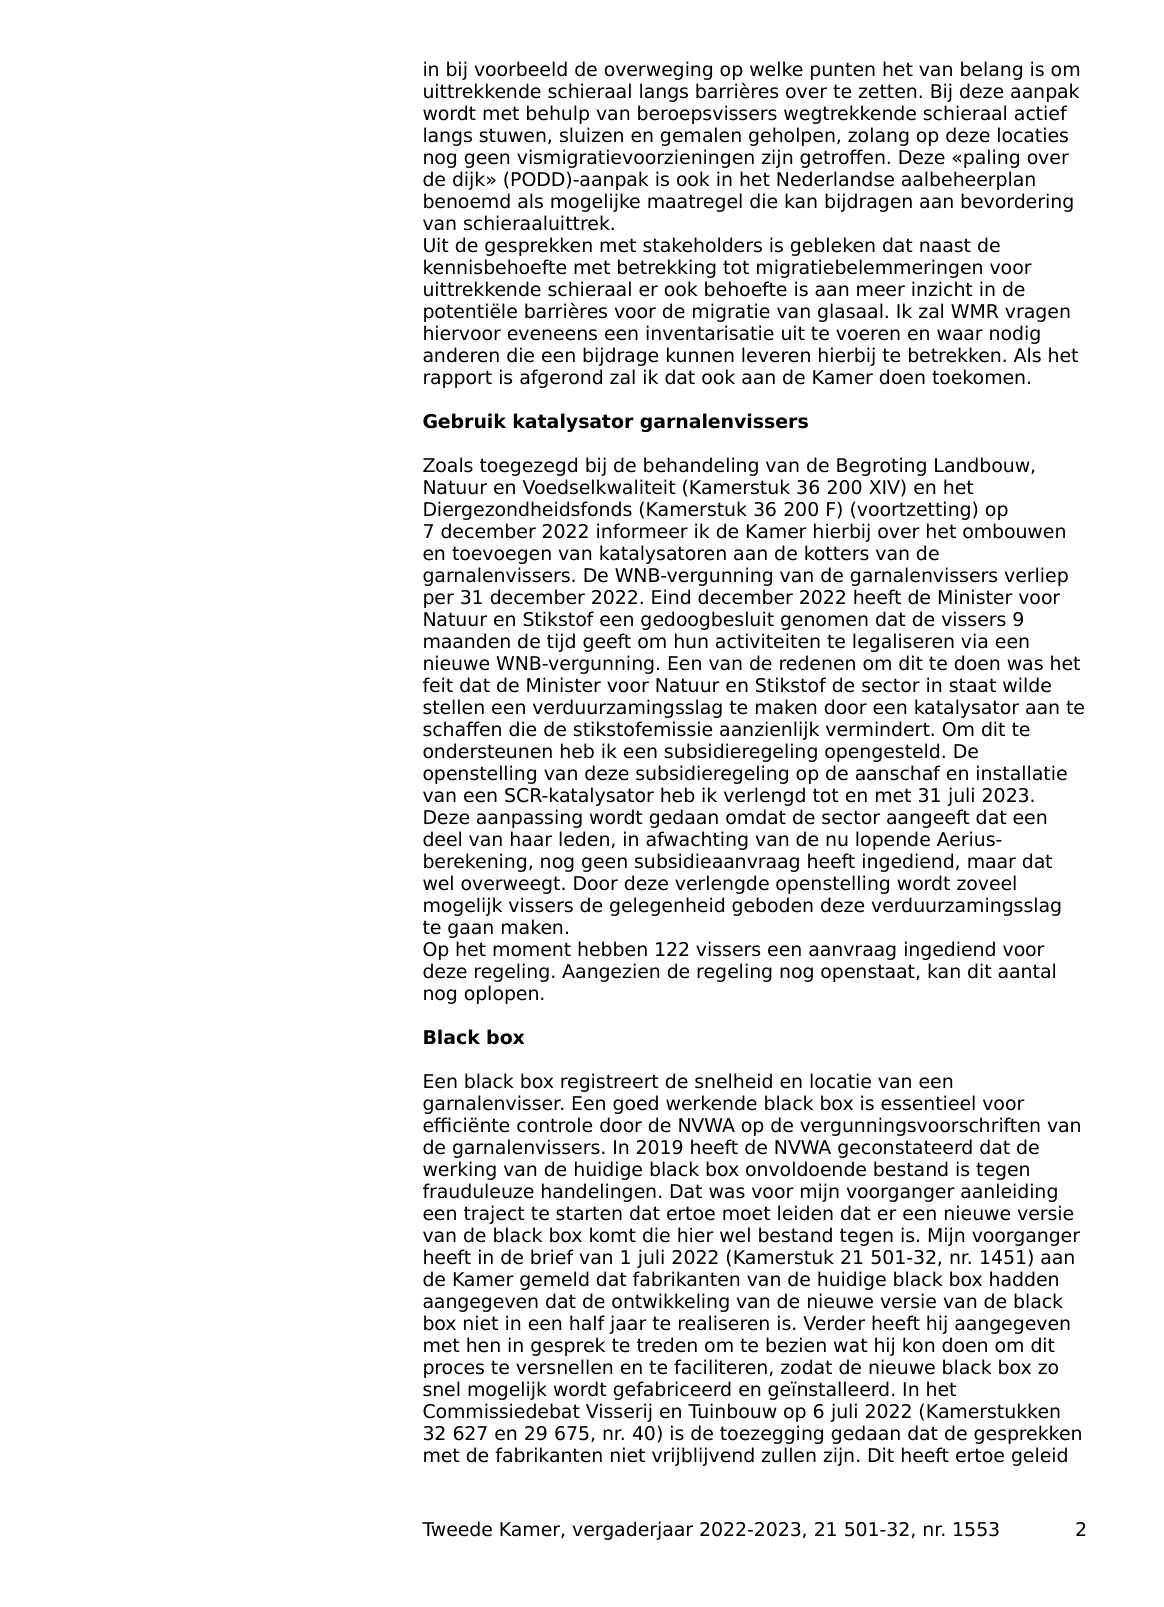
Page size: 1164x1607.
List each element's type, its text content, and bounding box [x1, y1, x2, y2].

subtitle Gebruik katalysator garnalenvissers [422, 411, 1087, 433]
text in bij voorbeeld de overweging op welke punten het van belang is om uittrekkende schieraal langs barrières over te zetten. Bij deze aanpak wordt met behulp van beroepsvissers wegtrekkende schieraal actief langs stuwen, sluizen en gemalen geholpen, zolang op deze locaties nog geen vismigratievoorzieningen zijn getroffen. Deze «paling over de dijk» (PODD)-aanpak is ook in het Nederlandse aalbeheerplan benoemd als mogelijke maatregel die kan bijdragen aan bevordering van schieraaluittrek. [422, 59, 1087, 235]
subtitle Black box [422, 1027, 1087, 1049]
text Uit de gesprekken met stakeholders is gebleken dat naast de kennisbehoefte met betrekking tot migratiebelemmeringen voor uittrekkende schieraal er ook behoefte is aan meer inzicht in de potentiële barrières voor de migratie van glasaal. Ik zal WMR vragen hiervoor eveneens een inventarisatie uit te voeren en waar nodig anderen die een bijdrage kunnen leveren hierbij te betrekken. Als het rapport is afgerond zal ik dat ook aan de Kamer doen toekomen. [422, 235, 1087, 389]
text Zoals toegezegd bij de behandeling van de Begroting Landbouw, Natuur en Voedselkwaliteit (Kamerstuk 36 200 XIV) en het Diergezondheidsfonds (Kamerstuk 36 200 F) (voortzetting) op 7 december 2022 informeer ik de Kamer hierbij over het ombouwen en toevoegen van katalysatoren aan de kotters van de garnalenvissers. De WNB-vergunning van de garnalenvissers verliep per 31 december 2022. Eind december 2022 heeft de Minister voor Natuur en Stikstof een gedoogbesluit genomen dat de vissers 9 maanden de tijd geeft om hun activiteiten te legaliseren via een nieuwe WNB-vergunning. Een van de redenen om dit te doen was het feit dat de Minister voor Natuur en Stikstof de sector in staat wilde stellen een verduurzamingsslag te maken door een katalysator aan te schaffen die de stikstofemissie aanzienlijk vermindert. Om dit te ondersteunen heb ik een subsidieregeling opengesteld. De openstelling van deze subsidieregeling op de aanschaf en installatie van een SCR-katalysator heb ik verlengd tot en met 31 juli 2023. Deze aanpassing wordt gedaan omdat de sector aangeeft dat een deel van haar leden, in afwachting van de nu lopende Aerius-berekening, nog geen subsidieaanvraag heeft ingediend, maar dat wel overweegt. Door deze verlengde openstelling wordt zoveel mogelijk vissers de gelegenheid geboden deze verduurzamingsslag te gaan maken. [422, 455, 1087, 939]
text Een black box registreert de snelheid en locatie van een garnalenvisser. Een goed werkende black box is essentieel voor efficiënte controle door de NVWA op de vergunningsvoorschriften van de garnalenvissers. In 2019 heeft de NVWA geconstateerd dat de werking van de huidige black box onvoldoende bestand is tegen frauduleuze handelingen. Dat was voor mijn voorganger aanleiding een traject te starten dat ertoe moet leiden dat er een nieuwe versie van de black box komt die hier wel bestand tegen is. Mijn voorganger heeft in de brief van 1 juli 2022 (Kamerstuk 21 501-32, nr. 1451) aan de Kamer gemeld dat fabrikanten van de huidige black box hadden aangegeven dat de ontwikkeling van de nieuwe versie van de black box niet in een half jaar te realiseren is. Verder heeft hij aangegeven met hen in gesprek te treden om te bezien wat hij kon doen om dit proces te versnellen en te faciliteren, zodat de nieuwe black box zo snel mogelijk wordt gefabriceerd en geïnstalleerd. In het Commissiedebat Visserij en Tuinbouw op 6 juli 2022 (Kamerstukken 32 627 en 29 675, nr. 40) is de toezegging gedaan dat de gesprekken met de fabrikanten niet vrijblijvend zullen zijn. Dit heeft ertoe geleid [422, 1071, 1087, 1467]
text Op het moment hebben 122 vissers een aanvraag ingediend voor deze regeling. Aangezien de regeling nog openstaat, kan dit aantal nog oplopen. [422, 939, 1087, 1004]
